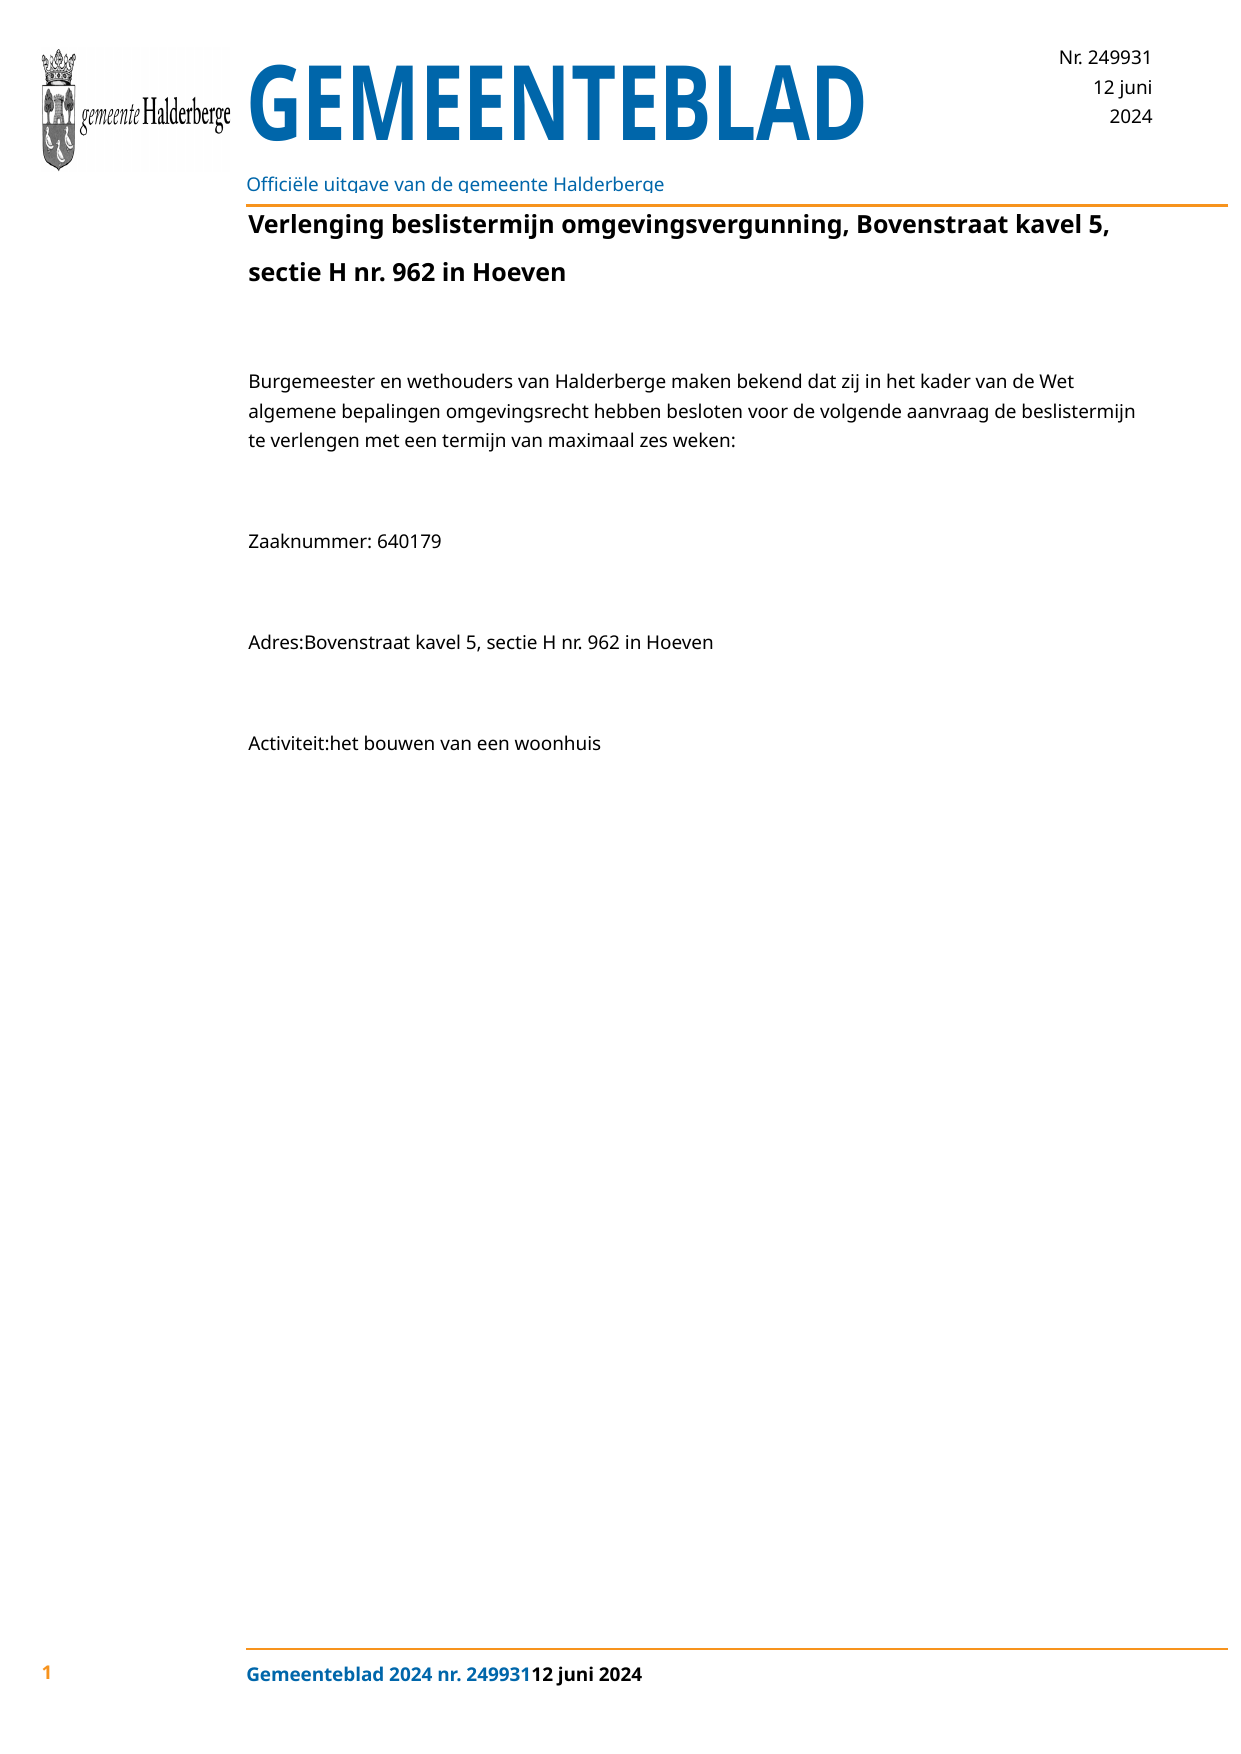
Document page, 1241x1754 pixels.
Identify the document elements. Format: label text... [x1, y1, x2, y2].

picture [41, 47, 231, 172]
text Zaaknummer: 640179 [248, 528, 1152, 554]
text Adres:Bovenstraat kavel 5, sectie H nr. 962 in Hoeven [248, 629, 1152, 655]
text Burgemeester en wethouders van Halderberge maken bekend dat zij in het kader van de Wet algemene bepalingen omgevingsrecht hebben besloten voor de volgende aanvraag de beslistermijn te verlengen met een termijn van maximaal zes weken: [248, 368, 1152, 453]
text Verlenging beslistermijn omgevingsvergunning, Bovenstraat kavel 5, sectie H nr. 962 in Hoeven [248, 207, 1152, 288]
text Activiteit:het bouwen van een woonhuis [248, 730, 1152, 756]
